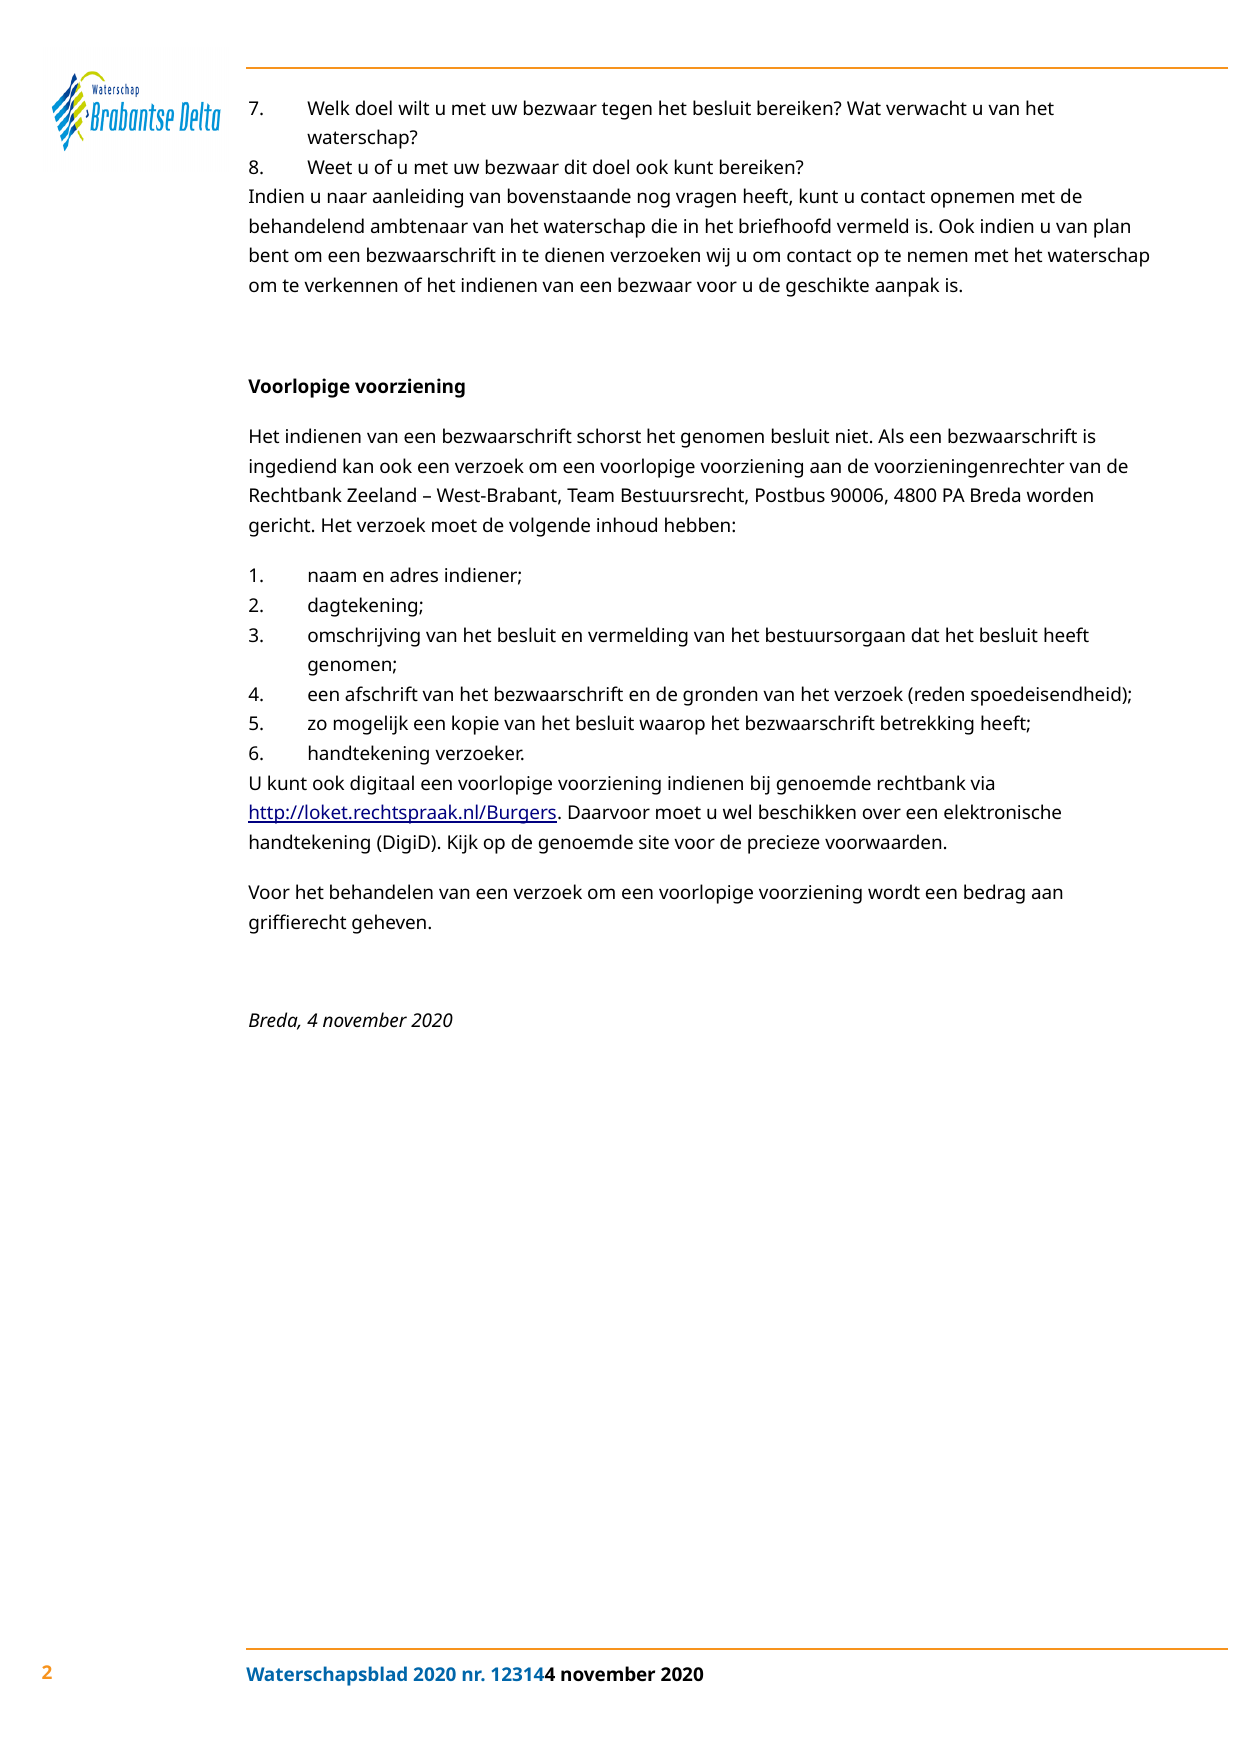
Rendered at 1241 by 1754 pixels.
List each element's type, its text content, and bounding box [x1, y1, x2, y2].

text Voorlopige voorziening [248, 373, 1152, 399]
list omschrijving van het besluit en vermelding van het bestuursorgaan dat het besluit heeft genomen; [248, 622, 1152, 677]
text Breda, 4 november 2020 [248, 1007, 1152, 1033]
text Het indienen van een bezwaarschrift schorst het genomen besluit niet. Als een bezwaarschrift is ingediend kan ook een verzoek om een voorlopige voorziening aan de voorzieningenrechter van de Rechtbank Zeeland – West-Brabant, Team Bestuursrecht, Postbus 90006, 4800 PA Breda worden gericht. Het verzoek moet de volgende inhoud hebben: [248, 423, 1152, 538]
list naam en adres indiener; [248, 563, 1152, 588]
list Welk doel wilt u met uw bezwaar tegen het besluit bereiken? Wat verwacht u van het waterschap? [248, 95, 1152, 150]
list een afschrift van het bezwaarschrift en de gronden van het verzoek (reden spoedeisendheid); [248, 681, 1152, 707]
text U kunt ook digitaal een voorlopige voorziening indienen bij genoemde rechtbank via http://loket.rechtspraak.nl/Burgers. Daarvoor moet u wel beschikken over een elektronische handtekening (DigiD). Kijk op de genoemde site voor de precieze voorwaarden. [248, 770, 1152, 855]
text Indien u naar aanleiding van bovenstaande nog vragen heeft, kunt u contact opnemen met de behandelend ambtenaar van het waterschap die in het briefhoofd vermeld is. Ook indien u van plan bent om een bezwaarschrift in te dienen verzoeken wij u om contact op te nemen met het waterschap om te verkennen of het indienen van een bezwaar voor u de geschikte aanpak is. [248, 183, 1152, 298]
list zo mogelijk een kopie van het besluit waarop het bezwaarschrift betrekking heeft; [248, 711, 1152, 736]
list handtekening verzoeker. [248, 740, 1152, 766]
list Weet u of u met uw bezwaar dit doel ook kunt bereiken? [248, 154, 1152, 180]
list dagtekening; [248, 592, 1152, 618]
picture [41, 47, 231, 172]
text Voor het behandelen van een verzoek om een voorlopige voorziening wordt een bedrag aan griffierecht geheven. [248, 879, 1152, 935]
